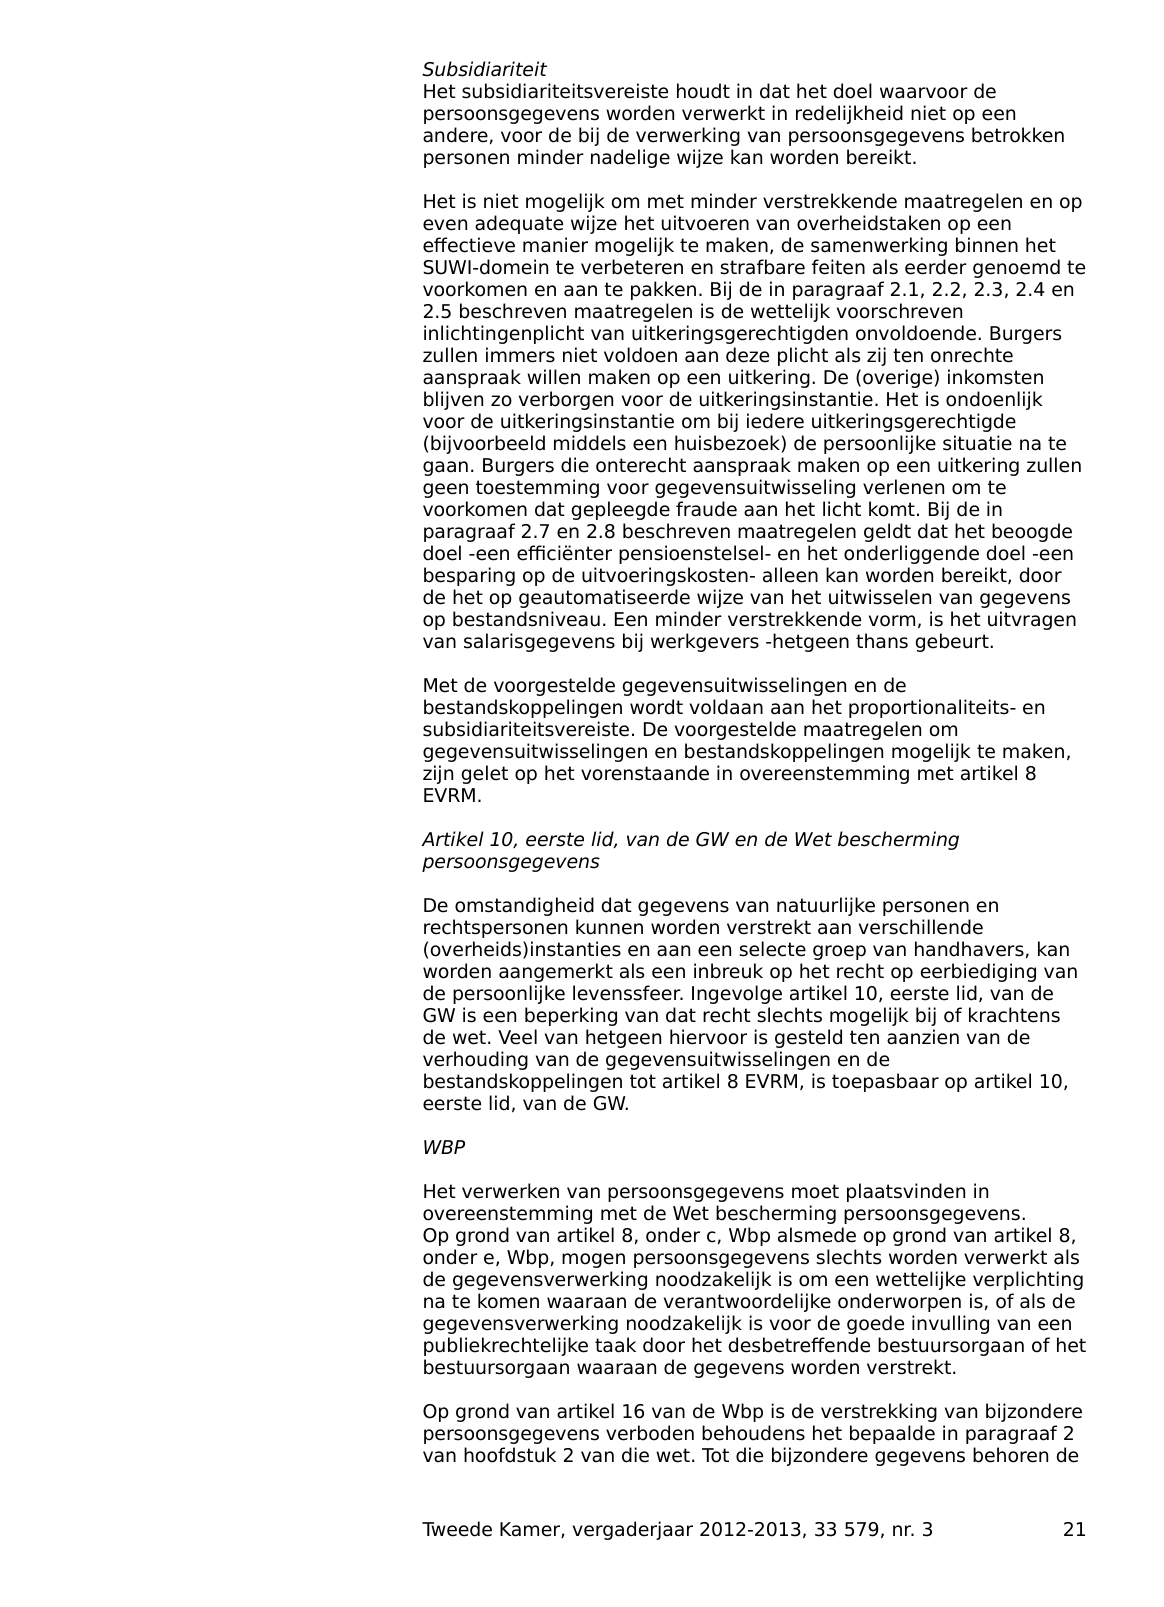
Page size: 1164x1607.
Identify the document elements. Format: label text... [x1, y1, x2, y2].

text Het is niet mogelijk om met minder verstrekkende maatregelen en op even adequate wijze het uitvoeren van overheidstaken op een effectieve manier mogelijk te maken, de samenwerking binnen het SUWI-domein te verbeteren en strafbare feiten als eerder genoemd te voorkomen en aan te pakken. Bij de in paragraaf 2.1, 2.2, 2.3, 2.4 en 2.5 beschreven maatregelen is de wettelijk voorschreven inlichtingenplicht van uitkeringsgerechtigden onvoldoende. Burgers zullen immers niet voldoen aan deze plicht als zij ten onrechte aanspraak willen maken op een uitkering. De (overige) inkomsten blijven zo verborgen voor de uitkeringsinstantie. Het is ondoenlijk voor de uitkeringsinstantie om bij iedere uitkeringsgerechtigde (bijvoorbeeld middels een huisbezoek) de persoonlijke situatie na te gaan. Burgers die onterecht aanspraak maken op een uitkering zullen geen toestemming voor gegevensuitwisseling verlenen om te voorkomen dat gepleegde fraude aan het licht komt. Bij de in paragraaf 2.7 en 2.8 beschreven maatregelen geldt dat het beoogde doel -een efficiënter pensioenstelsel- en het onderliggende doel -een besparing op de uitvoeringskosten- alleen kan worden bereikt, door de het op geautomatiseerde wijze van het uitwisselen van gegevens op bestandsniveau. Een minder verstrekkende vorm, is het uitvragen van salarisgegevens bij werkgevers -hetgeen thans gebeurt. [422, 191, 1087, 653]
text Het subsidiariteitsvereiste houdt in dat het doel waarvoor de persoonsgegevens worden verwerkt in redelijkheid niet op een andere, voor de bij de verwerking van persoonsgegevens betrokken personen minder nadelige wijze kan worden bereikt. [422, 81, 1087, 169]
subtitle WBP [422, 1137, 1087, 1159]
text Op grond van artikel 8, onder c, Wbp alsmede op grond van artikel 8, onder e, Wbp, mogen persoonsgegevens slechts worden verwerkt als de gegevensverwerking noodzakelijk is om een wettelijke verplichting na te komen waaraan de verantwoordelijke onderworpen is, of als de gegevensverwerking noodzakelijk is voor de goede invulling van een publiekrechtelijke taak door het desbetreffende bestuursorgaan of het bestuursorgaan waaraan de gegevens worden verstrekt. [422, 1225, 1087, 1379]
subtitle Artikel 10, eerste lid, van de GW en de Wet bescherming persoonsgegevens [422, 829, 1087, 873]
text De omstandigheid dat gegevens van natuurlijke personen en rechtspersonen kunnen worden verstrekt aan verschillende (overheids)instanties en aan een selecte groep van handhavers, kan worden aangemerkt als een inbreuk op het recht op eerbiediging van de persoonlijke levenssfeer. Ingevolge artikel 10, eerste lid, van de GW is een beperking van dat recht slechts mogelijk bij of krachtens de wet. Veel van hetgeen hiervoor is gesteld ten aanzien van de verhouding van de gegevensuitwisselingen en de bestandskoppelingen tot artikel 8 EVRM, is toepasbaar op artikel 10, eerste lid, van de GW. [422, 895, 1087, 1115]
text Het verwerken van persoonsgegevens moet plaatsvinden in overeenstemming met de Wet bescherming persoonsgegevens. [422, 1181, 1087, 1225]
text Met de voorgestelde gegevensuitwisselingen en de bestandskoppelingen wordt voldaan aan het proportionaliteits- en subsidiariteitsvereiste. De voorgestelde maatregelen om gegevensuitwisselingen en bestandskoppelingen mogelijk te maken, zijn gelet op het vorenstaande in overeenstemming met artikel 8 EVRM. [422, 675, 1087, 807]
subtitle Subsidiariteit [422, 59, 1087, 81]
text Op grond van artikel 16 van de Wbp is de verstrekking van bijzondere persoonsgegevens verboden behoudens het bepaalde in paragraaf 2 van hoofdstuk 2 van die wet. Tot die bijzondere gegevens behoren de [422, 1401, 1087, 1467]
